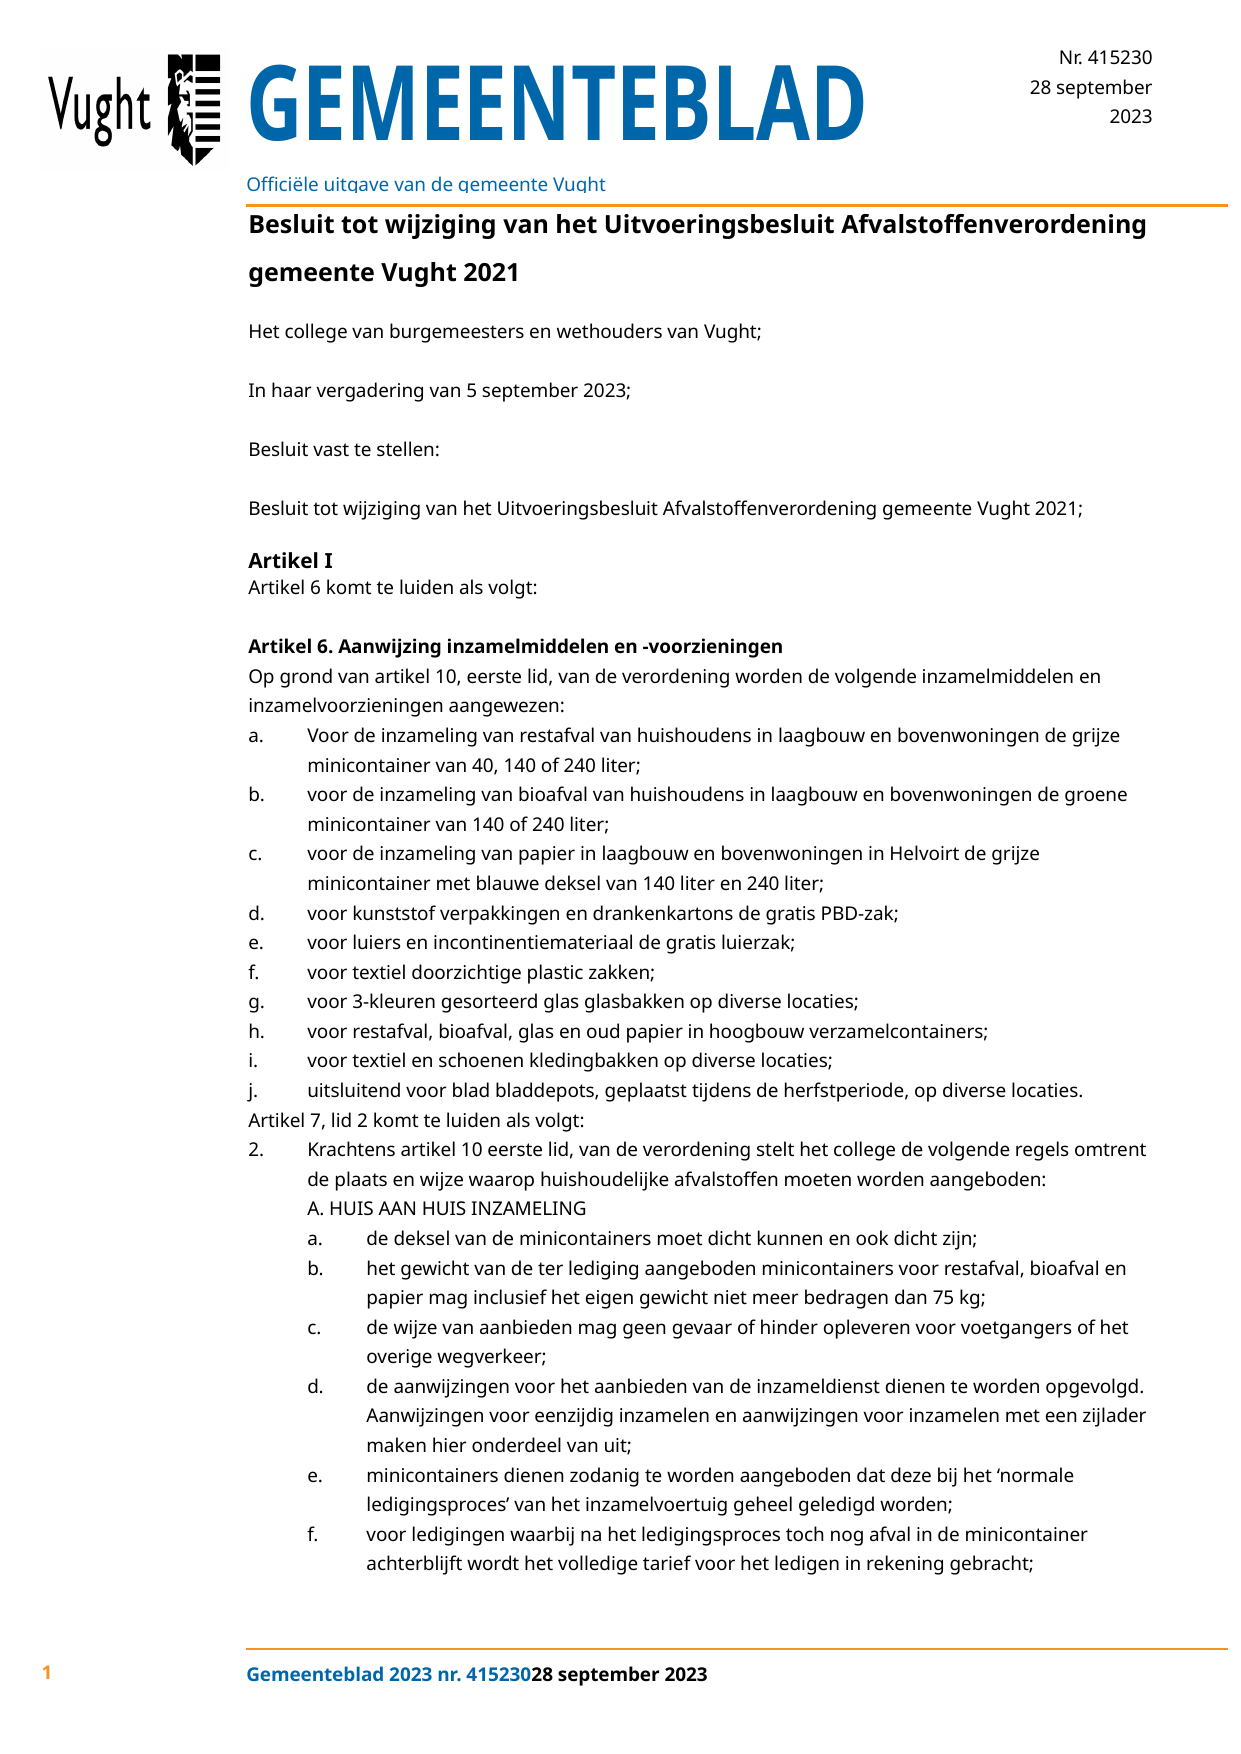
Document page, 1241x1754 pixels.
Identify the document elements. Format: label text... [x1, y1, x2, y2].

list voor textiel en schoenen kledingbakken op diverse locaties; [248, 1048, 1152, 1073]
list de aanwijzingen voor het aanbieden van de inzameldienst dienen te worden opgevolgd. Aanwijzingen voor eenzijdig inzamelen en aanwijzingen voor inzamelen met een zijlader maken hier onderdeel van uit; [307, 1373, 1152, 1458]
list voor restafval, bioafval, glas en oud papier in hoogbouw verzamelcontainers; [248, 1018, 1152, 1044]
list voor textiel doorzichtige plastic zakken; [248, 959, 1152, 984]
text Besluit tot wijziging van het Uitvoeringsbesluit Afvalstoffenverordening gemeente Vught 2021 [248, 207, 1152, 288]
list A. HUIS AAN HUIS INZAMELING [248, 1196, 1152, 1221]
text Artikel 6 komt te luiden als volgt: [248, 574, 1152, 600]
text Op grond van artikel 10, eerste lid, van de verordening worden de volgende inzamelmiddelen en inzamelvoorzieningen aangewezen: [248, 663, 1152, 718]
list voor 3-kleuren gesorteerd glas glasbakken op diverse locaties; [248, 988, 1152, 1014]
list voor ledigingen waarbij na het ledigingsproces toch nog afval in de minicontainer achterblijft wordt het volledige tarief voor het ledigen in rekening gebracht; [307, 1521, 1152, 1576]
list uitsluitend voor blad bladdepots, geplaatst tijdens de herfstperiode, op diverse locaties. [248, 1077, 1152, 1103]
text Besluit vast te stellen: [248, 436, 1152, 462]
text Artikel 7, lid 2 komt te luiden als volgt: [248, 1107, 1152, 1132]
text In haar vergadering van 5 september 2023; [248, 377, 1152, 403]
list de wijze van aanbieden mag geen gevaar of hinder opleveren voor voetgangers of het overige wegverkeer; [307, 1314, 1152, 1369]
list de deksel van de minicontainers moet dicht kunnen en ook dicht zijn; [307, 1225, 1152, 1251]
picture [41, 47, 231, 172]
text Het college van burgemeesters en wethouders van Vught; [248, 318, 1152, 344]
list het gewicht van de ter lediging aangeboden minicontainers voor restafval, bioafval en papier mag inclusief het eigen gewicht niet meer bedragen dan 75 kg; [307, 1255, 1152, 1310]
list voor de inzameling van bioafval van huishoudens in laagbouw en bovenwoningen de groene minicontainer van 140 of 240 liter; [248, 781, 1152, 837]
list voor luiers en incontinentiemateriaal de gratis luierzak; [248, 929, 1152, 955]
list Voor de inzameling van restafval van huishoudens in laagbouw en bovenwoningen de grijze minicontainer van 40, 140 of 240 liter; [248, 722, 1152, 777]
text Besluit tot wijziging van het Uitvoeringsbesluit Afvalstoffenverordening gemeente Vught 2021; [248, 495, 1152, 521]
text Artikel I [248, 546, 1152, 574]
list Krachtens artikel 10 eerste lid, van de verordening stelt het college de volgende regels omtrent de plaats en wijze waarop huishoudelijke afvalstoffen moeten worden aangeboden: [248, 1136, 1152, 1192]
list voor kunststof verpakkingen en drankenkartons de gratis PBD-zak; [248, 900, 1152, 925]
list minicontainers dienen zodanig te worden aangeboden dat deze bij het ‘normale ledigingsproces’ van het inzamelvoertuig geheel geledigd worden; [307, 1462, 1152, 1517]
list voor de inzameling van papier in laagbouw en bovenwoningen in Helvoirt de grijze minicontainer met blauwe deksel van 140 liter en 240 liter; [248, 841, 1152, 896]
text Artikel 6. Aanwijzing inzamelmiddelen en -voorzieningen [248, 633, 1152, 659]
